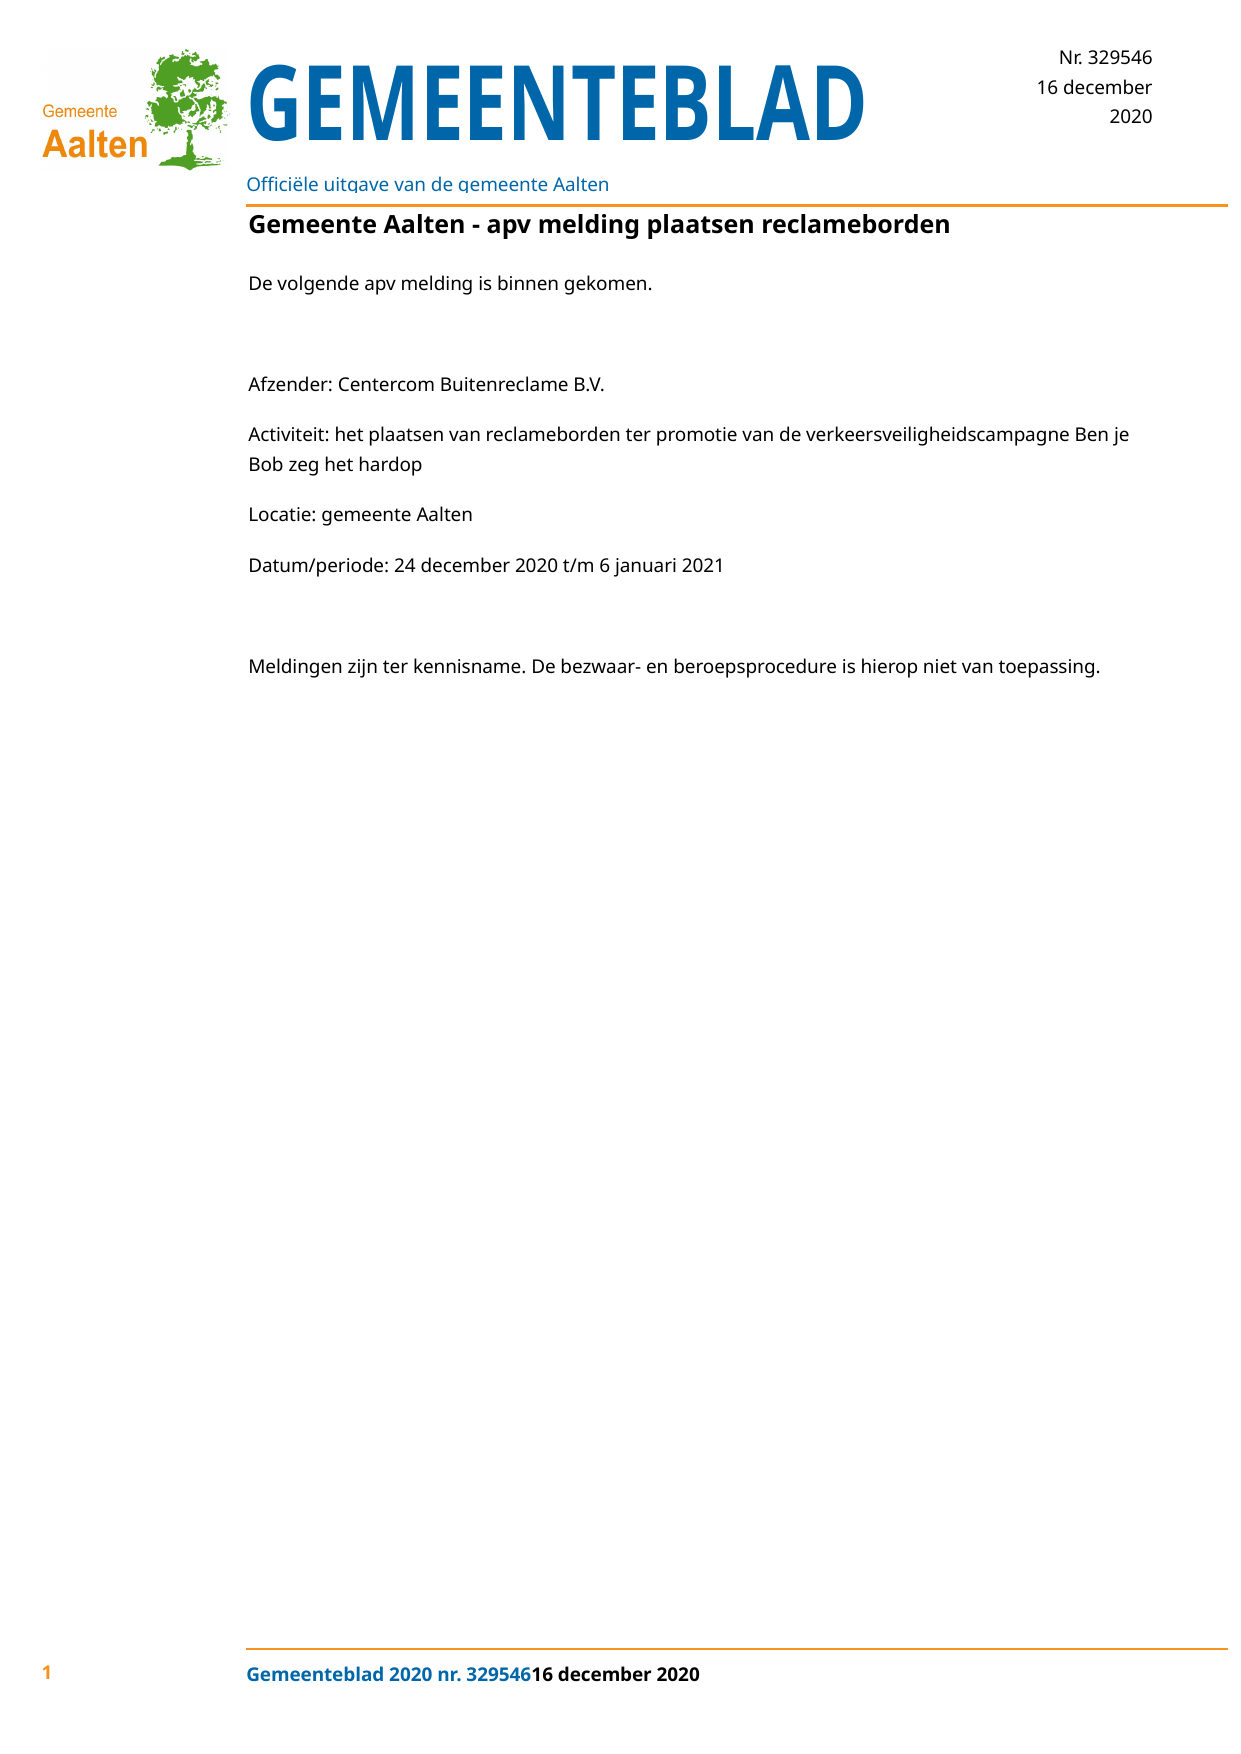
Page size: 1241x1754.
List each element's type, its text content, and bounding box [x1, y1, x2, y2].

text Activiteit: het plaatsen van reclameborden ter promotie van de verkeersveiligheidscampagne Ben je Bob zeg het hardop [248, 422, 1152, 477]
text Locatie: gemeente Aalten [248, 502, 1152, 527]
text Gemeente Aalten - apv melding plaatsen reclameborden [248, 207, 1152, 241]
text De volgende apv melding is binnen gekomen. [248, 270, 1152, 296]
picture [41, 47, 231, 172]
text Afzender: Centercom Buitenreclame B.V. [248, 371, 1152, 397]
text Datum/periode: 24 december 2020 t/m 6 januari 2021 [248, 552, 1152, 578]
text Meldingen zijn ter kennisname. De bezwaar- en beroepsprocedure is hierop niet van toepassing. [248, 653, 1152, 678]
